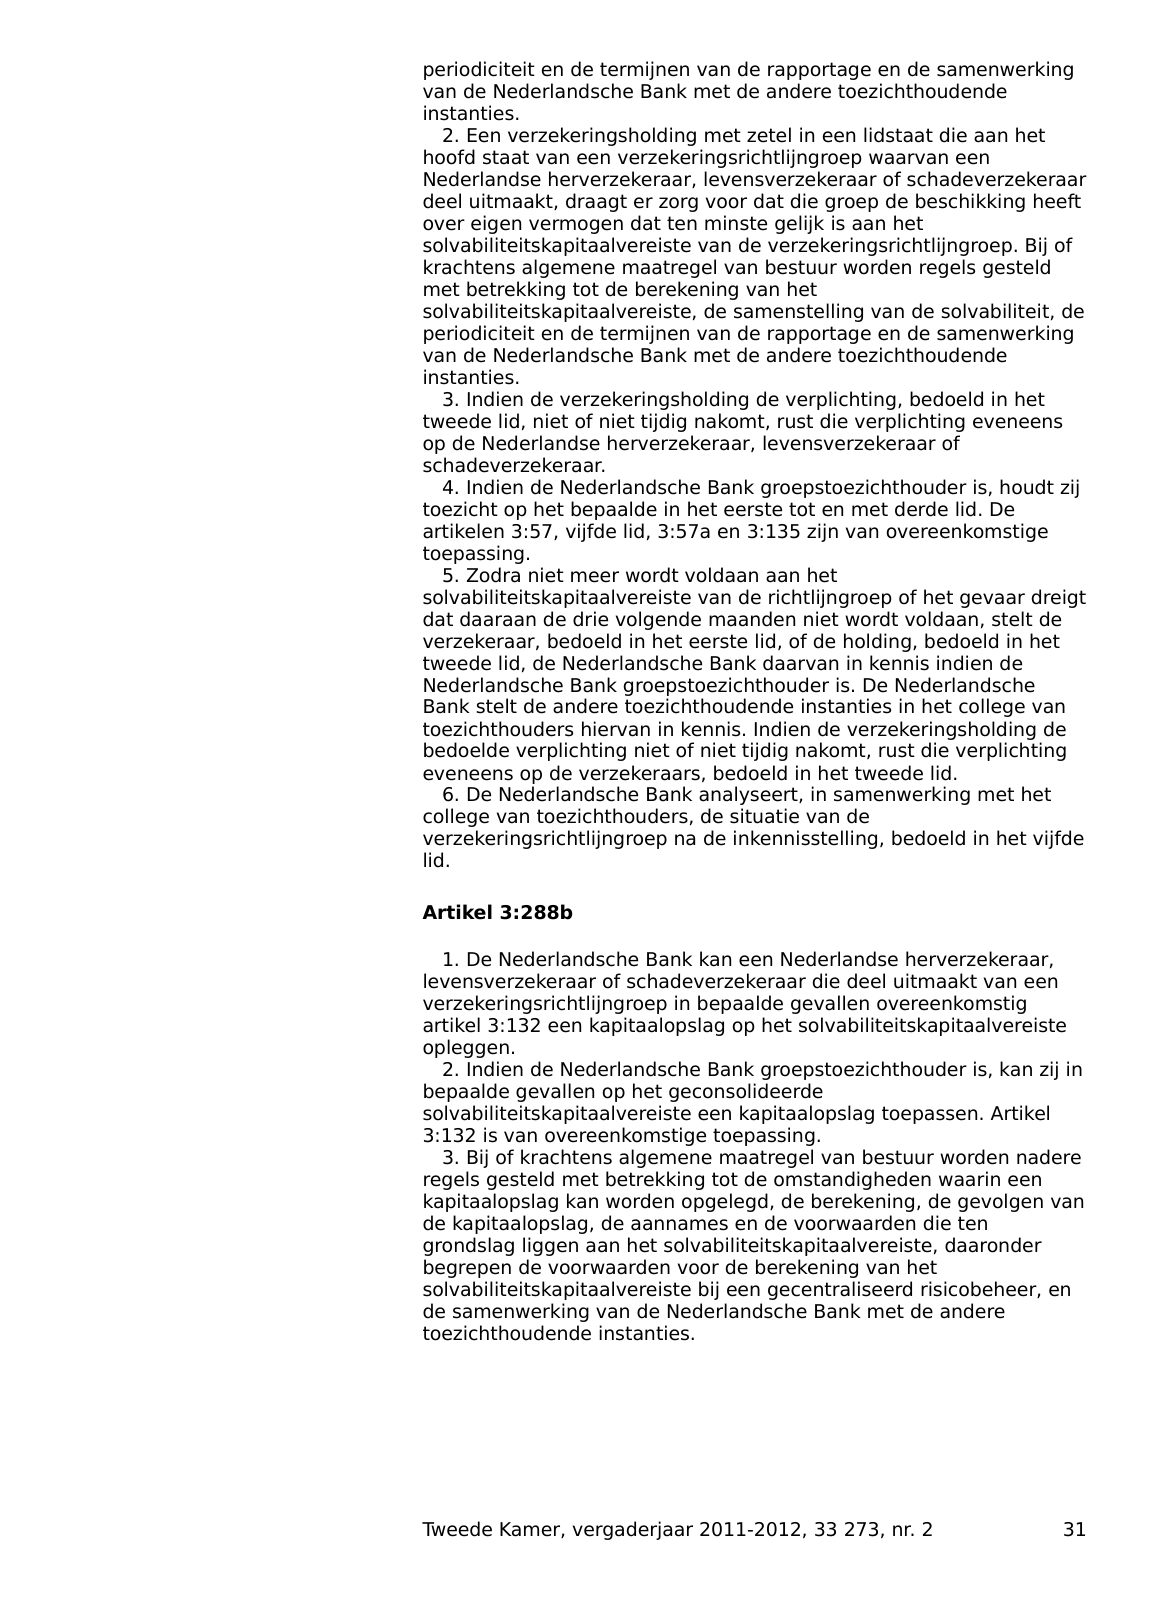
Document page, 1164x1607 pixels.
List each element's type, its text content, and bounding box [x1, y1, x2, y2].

subtitle Artikel 3:288b [422, 902, 1087, 924]
text 3. Indien de verzekeringsholding de verplichting, bedoeld in het tweede lid, niet of niet tijdig nakomt, rust die verplichting eveneens op de Nederlandse herverzekeraar, levensverzekeraar of schadeverzekeraar. [422, 389, 1087, 477]
text periodiciteit en de termijnen van de rapportage en de samenwerking van de Nederlandsche Bank met de andere toezichthoudende instanties. [422, 59, 1087, 125]
text 1. De Nederlandsche Bank kan een Nederlandse herverzekeraar, levensverzekeraar of schadeverzekeraar die deel uitmaakt van een verzekeringsrichtlijngroep in bepaalde gevallen overeenkomstig artikel 3:132 een kapitaalopslag op het solvabiliteitskapitaalvereiste opleggen. [422, 949, 1087, 1059]
text 2. Indien de Nederlandsche Bank groepstoezichthouder is, kan zij in bepaalde gevallen op het geconsolideerde solvabiliteitskapitaalvereiste een kapitaalopslag toepassen. Artikel 3:132 is van overeenkomstige toepassing. [422, 1059, 1087, 1147]
text 6. De Nederlandsche Bank analyseert, in samenwerking met het college van toezichthouders, de situatie van de verzekeringsrichtlijngroep na de inkennisstelling, bedoeld in het vijfde lid. [422, 784, 1087, 872]
text 4. Indien de Nederlandsche Bank groepstoezichthouder is, houdt zij toezicht op het bepaalde in het eerste tot en met derde lid. De artikelen 3:57, vijfde lid, 3:57a en 3:135 zijn van overeenkomstige toepassing. [422, 477, 1087, 564]
text 5. Zodra niet meer wordt voldaan aan het solvabiliteitskapitaalvereiste van de richtlijngroep of het gevaar dreigt dat daaraan de drie volgende maanden niet wordt voldaan, stelt de verzekeraar, bedoeld in het eerste lid, of de holding, bedoeld in het tweede lid, de Nederlandsche Bank daarvan in kennis indien de Nederlandsche Bank groepstoezichthouder is. De Nederlandsche Bank stelt de andere toezichthoudende instanties in het college van toezichthouders hiervan in kennis. Indien de verzekeringsholding de bedoelde verplichting niet of niet tijdig nakomt, rust die verplichting eveneens op de verzekeraars, bedoeld in het tweede lid. [422, 564, 1087, 784]
text 2. Een verzekeringsholding met zetel in een lidstaat die aan het hoofd staat van een verzekeringsrichtlijngroep waarvan een Nederlandse herverzekeraar, levensverzekeraar of schadeverzekeraar deel uitmaakt, draagt er zorg voor dat die groep de beschikking heeft over eigen vermogen dat ten minste gelijk is aan het solvabiliteitskapitaalvereiste van de verzekeringsrichtlijngroep. Bij of krachtens algemene maatregel van bestuur worden regels gesteld met betrekking tot de berekening van het solvabiliteitskapitaalvereiste, de samenstelling van de solvabiliteit, de periodiciteit en de termijnen van de rapportage en de samenwerking van de Nederlandsche Bank met de andere toezichthoudende instanties. [422, 125, 1087, 389]
text 3. Bij of krachtens algemene maatregel van bestuur worden nadere regels gesteld met betrekking tot de omstandigheden waarin een kapitaalopslag kan worden opgelegd, de berekening, de gevolgen van de kapitaalopslag, de aannames en de voorwaarden die ten grondslag liggen aan het solvabiliteitskapitaalvereiste, daaronder begrepen de voorwaarden voor de berekening van het solvabiliteitskapitaalvereiste bij een gecentraliseerd risicobeheer, en de samenwerking van de Nederlandsche Bank met de andere toezichthoudende instanties. [422, 1147, 1087, 1345]
